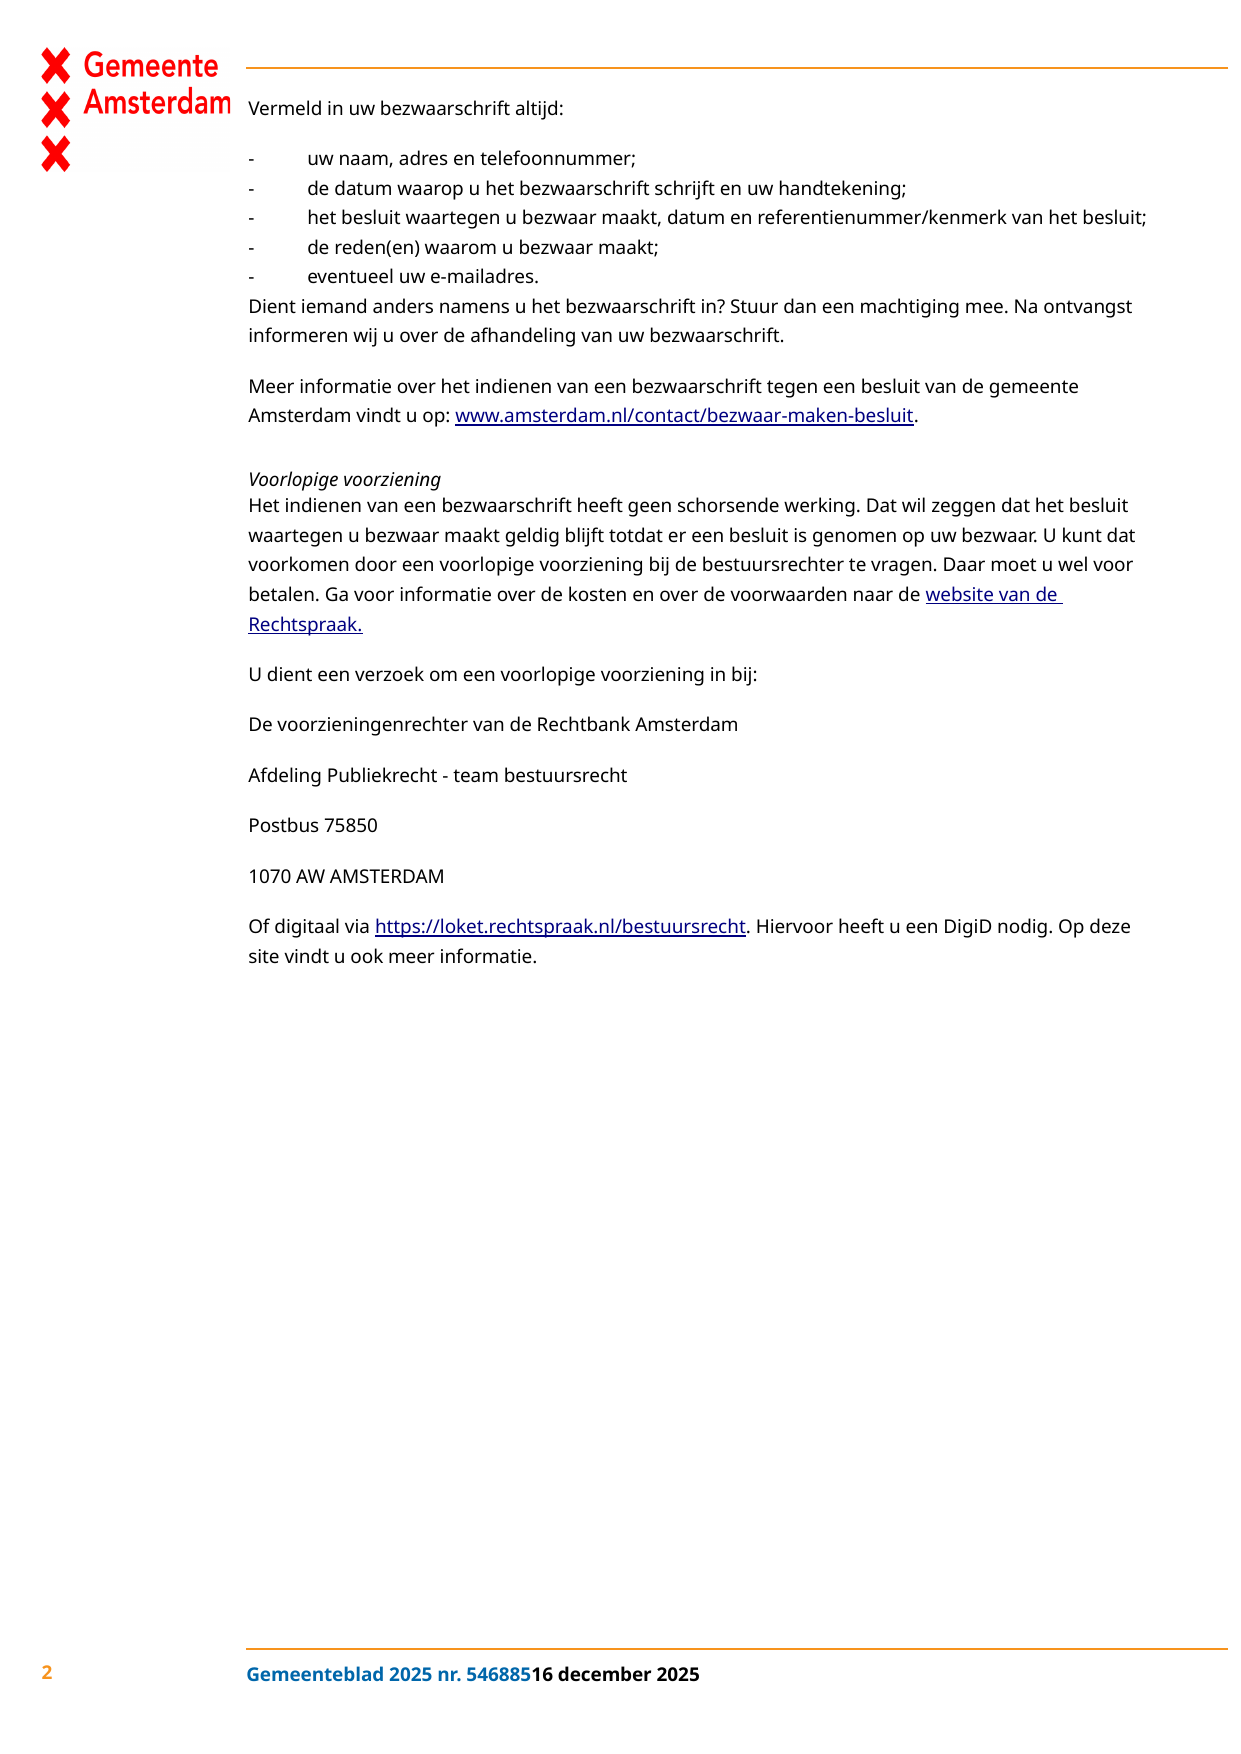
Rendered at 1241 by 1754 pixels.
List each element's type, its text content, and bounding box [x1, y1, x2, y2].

list de datum waarop u het bezwaarschrift schrijft en uw handtekening; [248, 175, 1152, 201]
text Meer informatie over het indienen van een bezwaarschrift tegen een besluit van de gemeente Amsterdam vindt u op: www.amsterdam.nl/contact/bezwaar-maken-besluit. [248, 373, 1152, 428]
text U dient een verzoek om een voorlopige voorziening in bij: [248, 661, 1152, 687]
list het besluit waartegen u bezwaar maakt, datum en referentienummer/kenmerk van het besluit; [248, 204, 1152, 230]
text De voorzieningenrechter van de Rechtbank Amsterdam [248, 712, 1152, 737]
text Vermeld in uw bezwaarschrift altijd: [248, 95, 1152, 121]
text Voorlopige voorziening [248, 467, 1152, 492]
text Het indienen van een bezwaarschrift heeft geen schorsende werking. Dat wil zeggen dat het besluit waartegen u bezwaar maakt geldig blijft totdat er een besluit is genomen op uw bezwaar. U kunt dat voorkomen door een voorlopige voorziening bij de bestuursrechter te vragen. Daar moet u wel voor betalen. Ga voor informatie over de kosten en over de voorwaarden naar de website van de Rechtspraak. [248, 492, 1152, 636]
text Postbus 75850 [248, 812, 1152, 838]
text Dient iemand anders namens u het bezwaarschrift in? Stuur dan een machtiging mee. Na ontvangst informeren wij u over de afhandeling van uw bezwaarschrift. [248, 293, 1152, 348]
list uw naam, adres en telefoonnummer; [248, 145, 1152, 171]
text Of digitaal via https://loket.rechtspraak.nl/bestuursrecht. Hiervoor heeft u een DigiD nodig. Op deze site vindt u ook meer informatie. [248, 913, 1152, 968]
list de reden(en) waarom u bezwaar maakt; [248, 234, 1152, 260]
picture [41, 47, 231, 172]
list eventueel uw e-mailadres. [248, 263, 1152, 289]
text Afdeling Publiekrecht - team bestuursrecht [248, 762, 1152, 788]
text 1070 AW AMSTERDAM [248, 863, 1152, 888]
